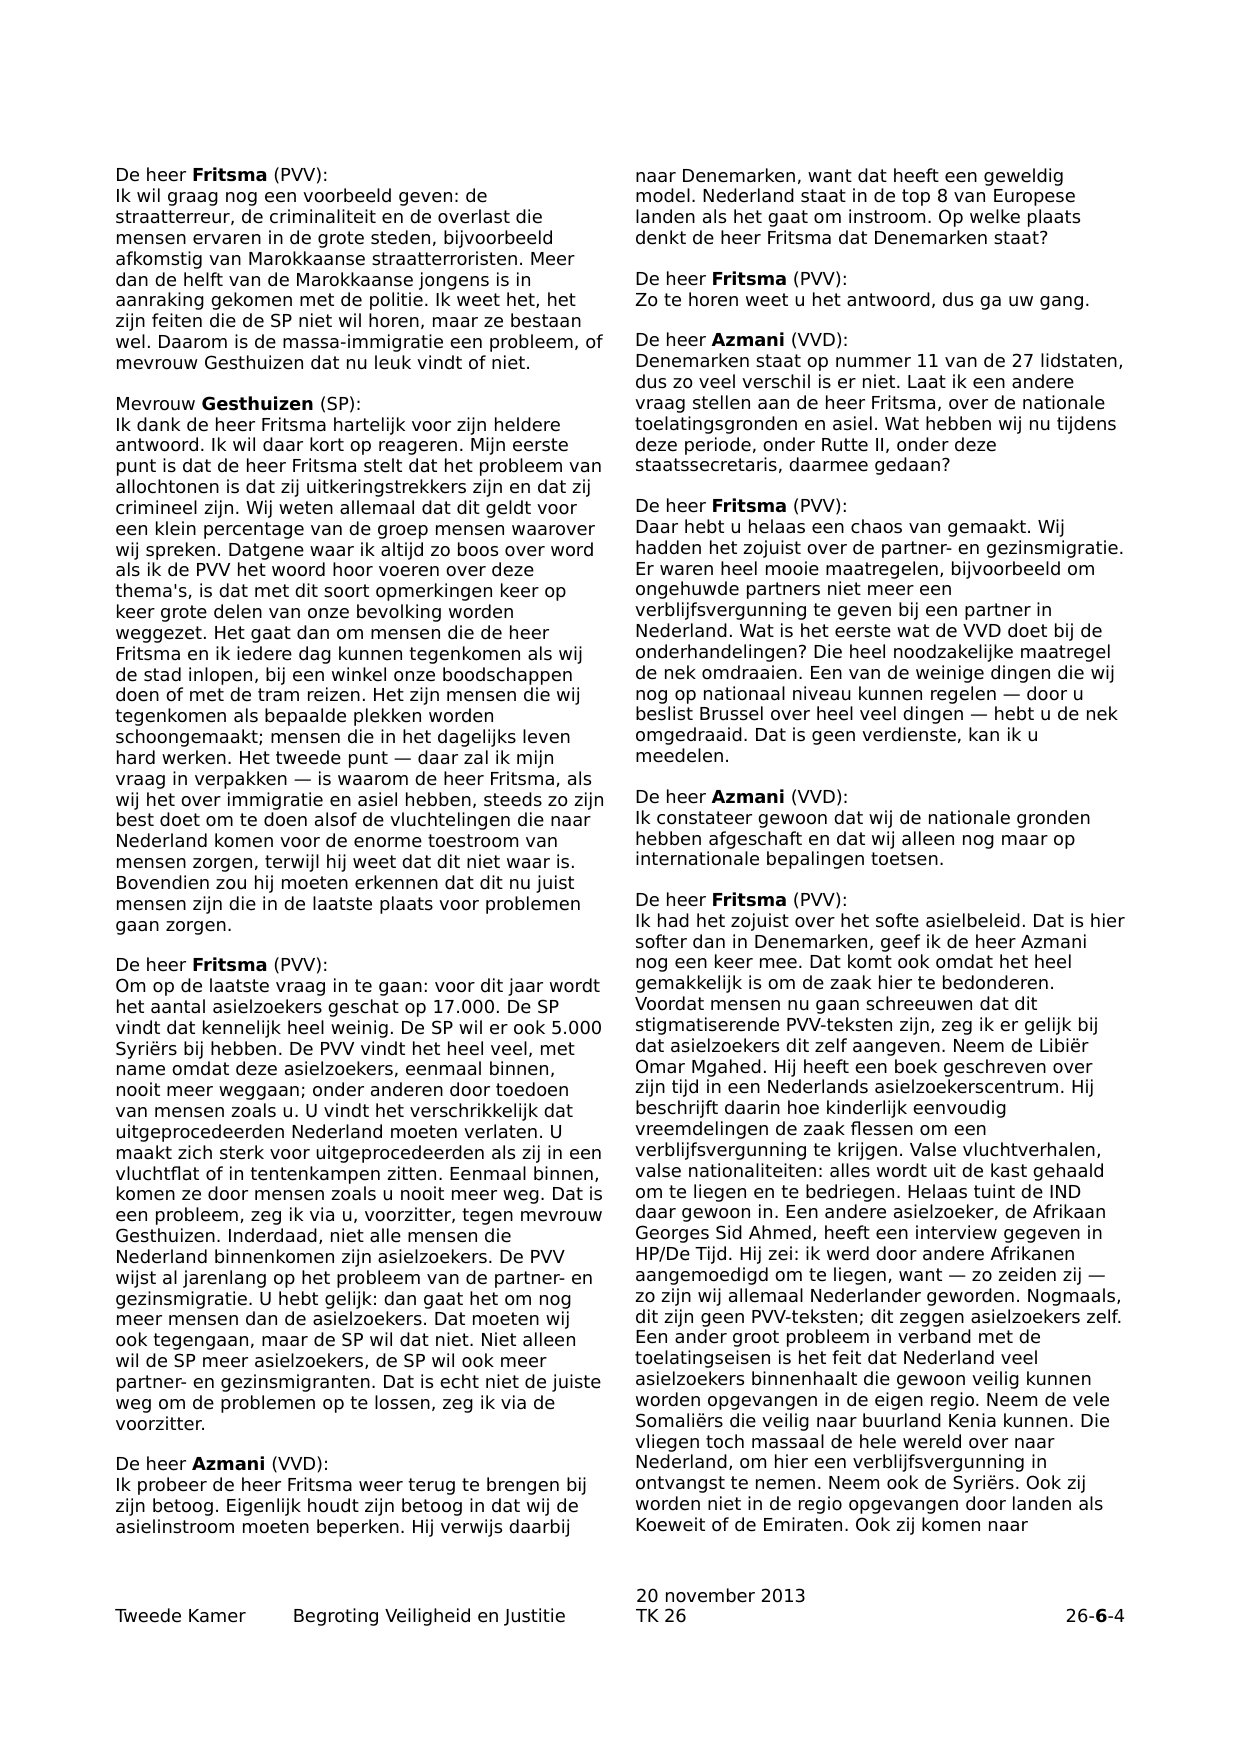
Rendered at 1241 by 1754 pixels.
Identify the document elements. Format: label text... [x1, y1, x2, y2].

text Daar hebt u helaas een chaos van gemaakt. Wij hadden het zojuist over de partner- en gezinsmigratie. Er waren heel mooie maatregelen, bijvoorbeeld om ongehuwde partners niet meer een verblijfsvergunning te geven bij een partner in Nederland. Wat is het eerste wat de VVD doet bij de onderhandelingen? Die heel noodzakelijke maatregel de nek omdraaien. Een van de weinige dingen die wij nog op nationaal niveau kunnen regelen — door u beslist Brussel over heel veel dingen — hebt u de nek omgedraaid. Dat is geen verdienste, kan ik u meedelen. [635, 517, 1125, 767]
text De heer Azmani (VVD): [115, 1454, 605, 1475]
text naar Denemarken, want dat heeft een geweldig model. Nederland staat in de top 8 van Europese landen als het gaat om instroom. Op welke plaats denkt de heer Fritsma dat Denemarken staat? [635, 165, 1125, 249]
text De heer Fritsma (PVV): [635, 496, 1125, 517]
text Ik wil graag nog een voorbeeld geven: de straatterreur, de criminaliteit en de overlast die mensen ervaren in de grote steden, bijvoorbeeld afkomstig van Marokkaanse straatterroristen. Meer dan de helft van de Marokkaanse jongens is in aanraking gekomen met de politie. Ik weet het, het zijn feiten die de SP niet wil horen, maar ze bestaan wel. Daarom is de massa-immigratie een probleem, of mevrouw Gesthuizen dat nu leuk vindt of niet. [115, 186, 605, 373]
text Ik constateer gewoon dat wij de nationale gronden hebben afgeschaft en dat wij alleen nog maar op internationale bepalingen toetsen. [635, 807, 1125, 870]
text Denemarken staat op nummer 11 van de 27 lidstaten, dus zo veel verschil is er niet. Laat ik een andere vraag stellen aan de heer Fritsma, over de nationale toelatingsgronden en asiel. Wat hebben wij nu tijdens deze periode, onder Rutte II, onder deze staatssecretaris, daarmee gedaan? [635, 351, 1125, 476]
text Mevrouw Gesthuizen (SP): [115, 393, 605, 414]
text Ik dank de heer Fritsma hartelijk voor zijn heldere antwoord. Ik wil daar kort op reageren. Mijn eerste punt is dat de heer Fritsma stelt dat het probleem van allochtonen is dat zij uitkeringstrekkers zijn en dat zij crimineel zijn. Wij weten allemaal dat dit geldt voor een klein percentage van de groep mensen waarover wij spreken. Datgene waar ik altijd zo boos over word als ik de PVV het woord hoor voeren over deze thema's, is dat met dit soort opmerkingen keer op keer grote delen van onze bevolking worden weggezet. Het gaat dan om mensen die de heer Fritsma en ik iedere dag kunnen tegenkomen als wij de stad inlopen, bij een winkel onze boodschappen doen of met de tram reizen. Het zijn mensen die wij tegenkomen als bepaalde plekken worden schoongemaakt; mensen die in het dagelijks leven hard werken. Het tweede punt — daar zal ik mijn vraag in verpakken — is waarom de heer Fritsma, als wij het over immigratie en asiel hebben, steeds zo zijn best doet om te doen alsof de vluchtelingen die naar Nederland komen voor de enorme toestroom van mensen zorgen, terwijl hij weet dat dit niet waar is. Bovendien zou hij moeten erkennen dat dit nu juist mensen zijn die in de laatste plaats voor problemen gaan zorgen. [115, 414, 605, 935]
text Een ander groot probleem in verband met de toelatingseisen is het feit dat Nederland veel asielzoekers binnenhaalt die gewoon veilig kunnen worden opgevangen in de eigen regio. Neem de vele Somaliërs die veilig naar buurland Kenia kunnen. Die vliegen toch massaal de hele wereld over naar Nederland, om hier een verblijfsvergunning in ontvangst te nemen. Neem ook de Syriërs. Ook zij worden niet in de regio opgevangen door landen als Koeweit of de Emiraten. Ook zij komen naar [635, 1327, 1125, 1536]
text De heer Fritsma (PVV): [635, 269, 1125, 289]
text Om op de laatste vraag in te gaan: voor dit jaar wordt het aantal asielzoekers geschat op 17.000. De SP vindt dat kennelijk heel weinig. De SP wil er ook 5.000 Syriërs bij hebben. De PVV vindt het heel veel, met name omdat deze asielzoekers, eenmaal binnen, nooit meer weggaan; onder anderen door toedoen van mensen zoals u. U vindt het verschrikkelijk dat uitgeprocedeerden Nederland moeten verlaten. U maakt zich sterk voor uitgeprocedeerden als zij in een vluchtflat of in tentenkampen zitten. Eenmaal binnen, komen ze door mensen zoals u nooit meer weg. Dat is een probleem, zeg ik via u, voorzitter, tegen mevrouw Gesthuizen. Inderdaad, niet alle mensen die Nederland binnenkomen zijn asielzoekers. De PVV wijst al jarenlang op het probleem van de partner- en gezinsmigratie. U hebt gelijk: dan gaat het om nog meer mensen dan de asielzoekers. Dat moeten wij ook tegengaan, maar de SP wil dat niet. Niet alleen wil de SP meer asielzoekers, de SP wil ook meer partner- en gezinsmigranten. Dat is echt niet de juiste weg om de problemen op te lossen, zeg ik via de voorzitter. [115, 976, 605, 1434]
text De heer Azmani (VVD): [635, 787, 1125, 807]
text Zo te horen weet u het antwoord, dus ga uw gang. [635, 289, 1125, 310]
text Ik probeer de heer Fritsma weer terug te brengen bij zijn betoog. Eigenlijk houdt zijn betoog in dat wij de asielinstroom moeten beperken. Hij verwijs daarbij [115, 1475, 605, 1537]
text De heer Azmani (VVD): [635, 330, 1125, 351]
text De heer Fritsma (PVV): [115, 955, 605, 976]
text De heer Fritsma (PVV): [635, 890, 1125, 911]
text Ik had het zojuist over het softe asielbeleid. Dat is hier softer dan in Denemarken, geef ik de heer Azmani nog een keer mee. Dat komt ook omdat het heel gemakkelijk is om de zaak hier te bedonderen. Voordat mensen nu gaan schreeuwen dat dit stigmatiserende PVV-teksten zijn, zeg ik er gelijk bij dat asielzoekers dit zelf aangeven. Neem de Libiër Omar Mgahed. Hij heeft een boek geschreven over zijn tijd in een Nederlands asielzoekerscentrum. Hij beschrijft daarin hoe kinderlijk eenvoudig vreemdelingen de zaak flessen om een verblijfsvergunning te krijgen. Valse vluchtverhalen, valse nationaliteiten: alles wordt uit de kast gehaald om te liegen en te bedriegen. Helaas tuint de IND daar gewoon in. Een andere asielzoeker, de Afrikaan Georges Sid Ahmed, heeft een interview gegeven in HP/De Tijd. Hij zei: ik werd door andere Afrikanen aangemoedigd om te liegen, want — zo zeiden zij — zo zijn wij allemaal Nederlander geworden. Nogmaals, dit zijn geen PVV-teksten; dit zeggen asielzoekers zelf. [635, 911, 1125, 1327]
text De heer Fritsma (PVV): [115, 165, 605, 186]
